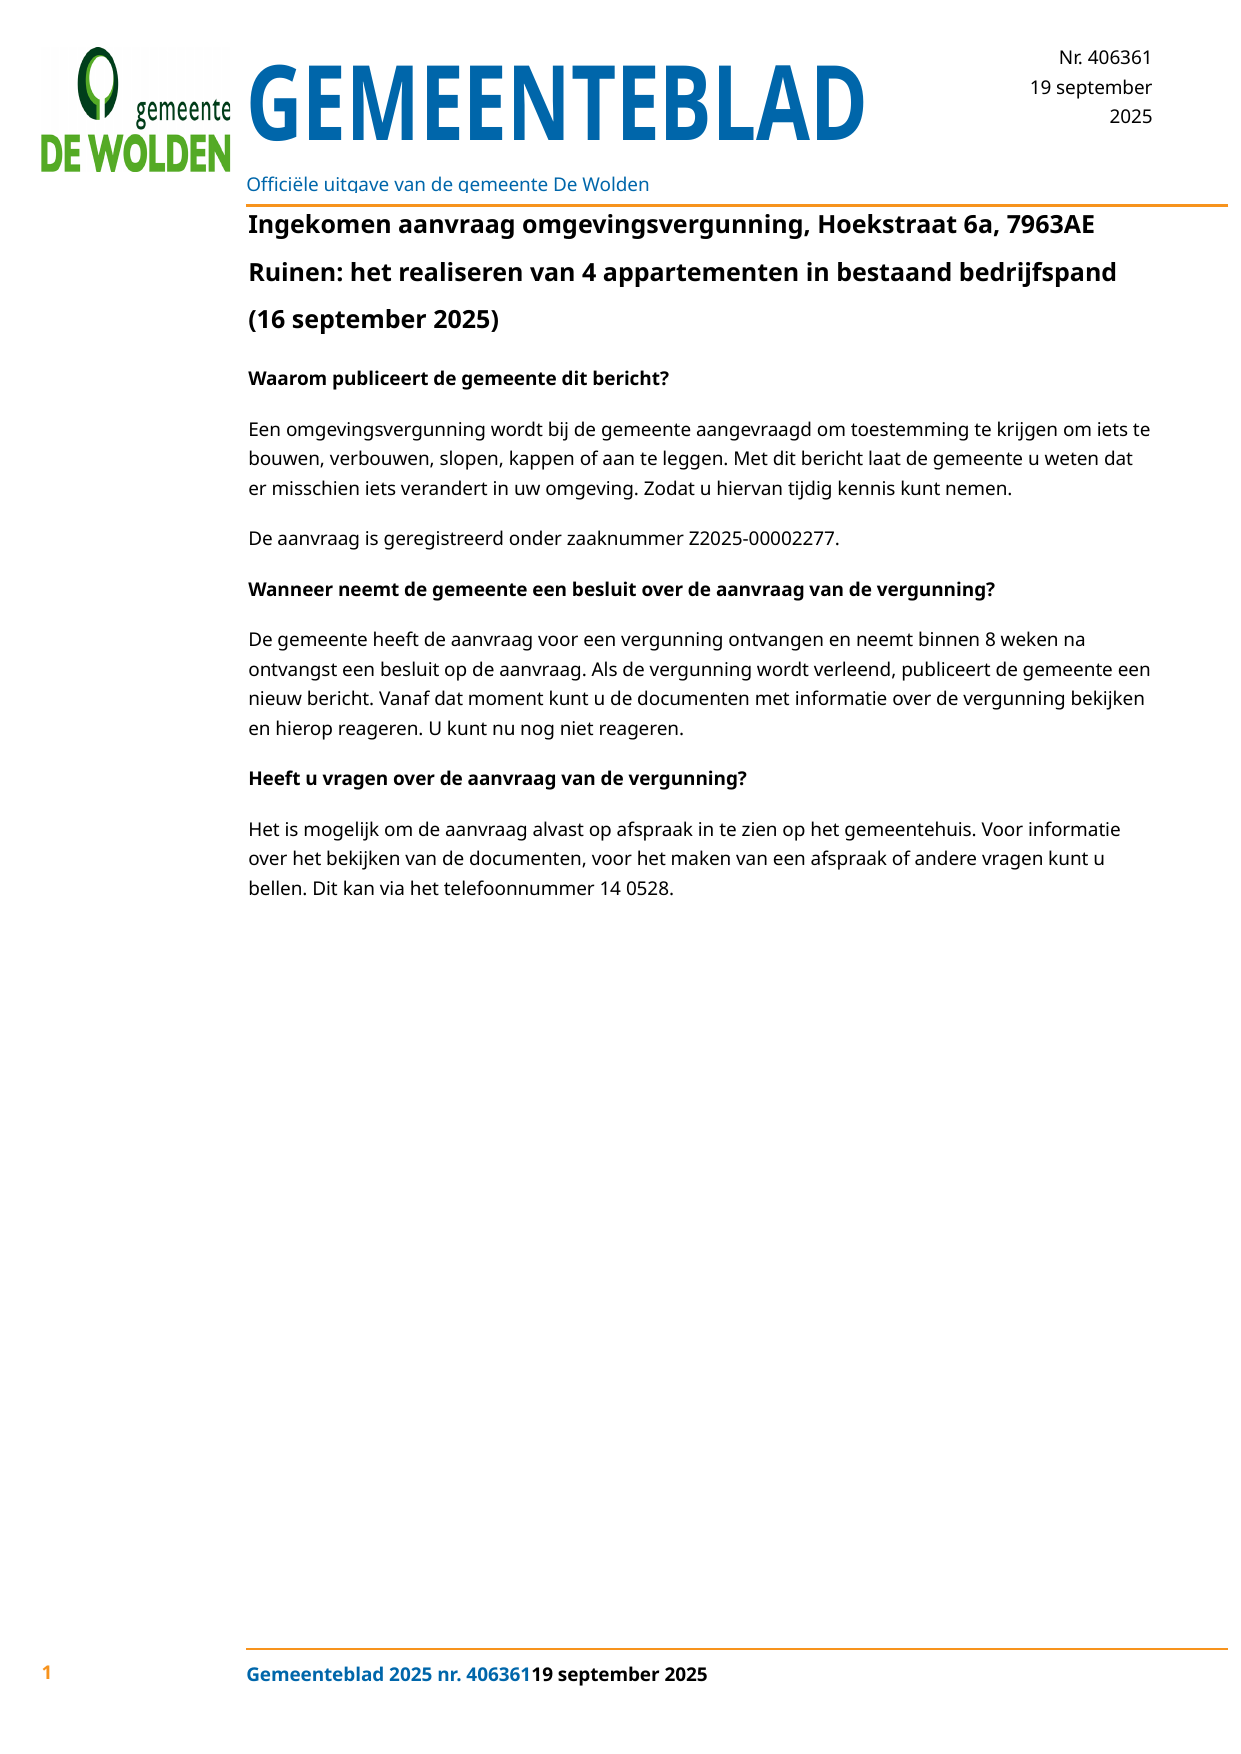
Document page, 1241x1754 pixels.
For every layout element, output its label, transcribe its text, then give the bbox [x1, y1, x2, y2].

text De gemeente heeft de aanvraag voor een vergunning ontvangen en neemt binnen 8 weken na ontvangst een besluit op de aanvraag. Als de vergunning wordt verleend, publiceert de gemeente een nieuw bericht. Vanaf dat moment kunt u de documenten met informatie over de vergunning bekijken en hierop reageren. U kunt nu nog niet reageren. [248, 626, 1152, 741]
text Ingekomen aanvraag omgevingsvergunning, Hoekstraat 6a, 7963AE Ruinen: het realiseren van 4 appartementen in bestaand bedrijfspand (16 september 2025) [248, 207, 1152, 336]
text Een omgevingsvergunning wordt bij de gemeente aangevraagd om toestemming te krijgen om iets te bouwen, verbouwen, slopen, kappen of aan te leggen. Met dit bericht laat de gemeente u weten dat er misschien iets verandert in uw omgeving. Zodat u hiervan tijdig kennis kunt nemen. [248, 416, 1152, 501]
text De aanvraag is geregistreerd onder zaaknummer Z2025-00002277. [248, 526, 1152, 551]
text Heeft u vragen over de aanvraag van de vergunning? [248, 766, 1152, 791]
picture [41, 47, 231, 172]
text Waarom publiceert de gemeente dit bericht? [248, 366, 1152, 391]
text Wanneer neemt de gemeente een besluit over de aanvraag van de vergunning? [248, 576, 1152, 602]
text Het is mogelijk om de aanvraag alvast op afspraak in te zien op het gemeentehuis. Voor informatie over het bekijken van de documenten, voor het maken van een afspraak of andere vragen kunt u bellen. Dit kan via het telefoonnummer 14 0528. [248, 816, 1152, 901]
